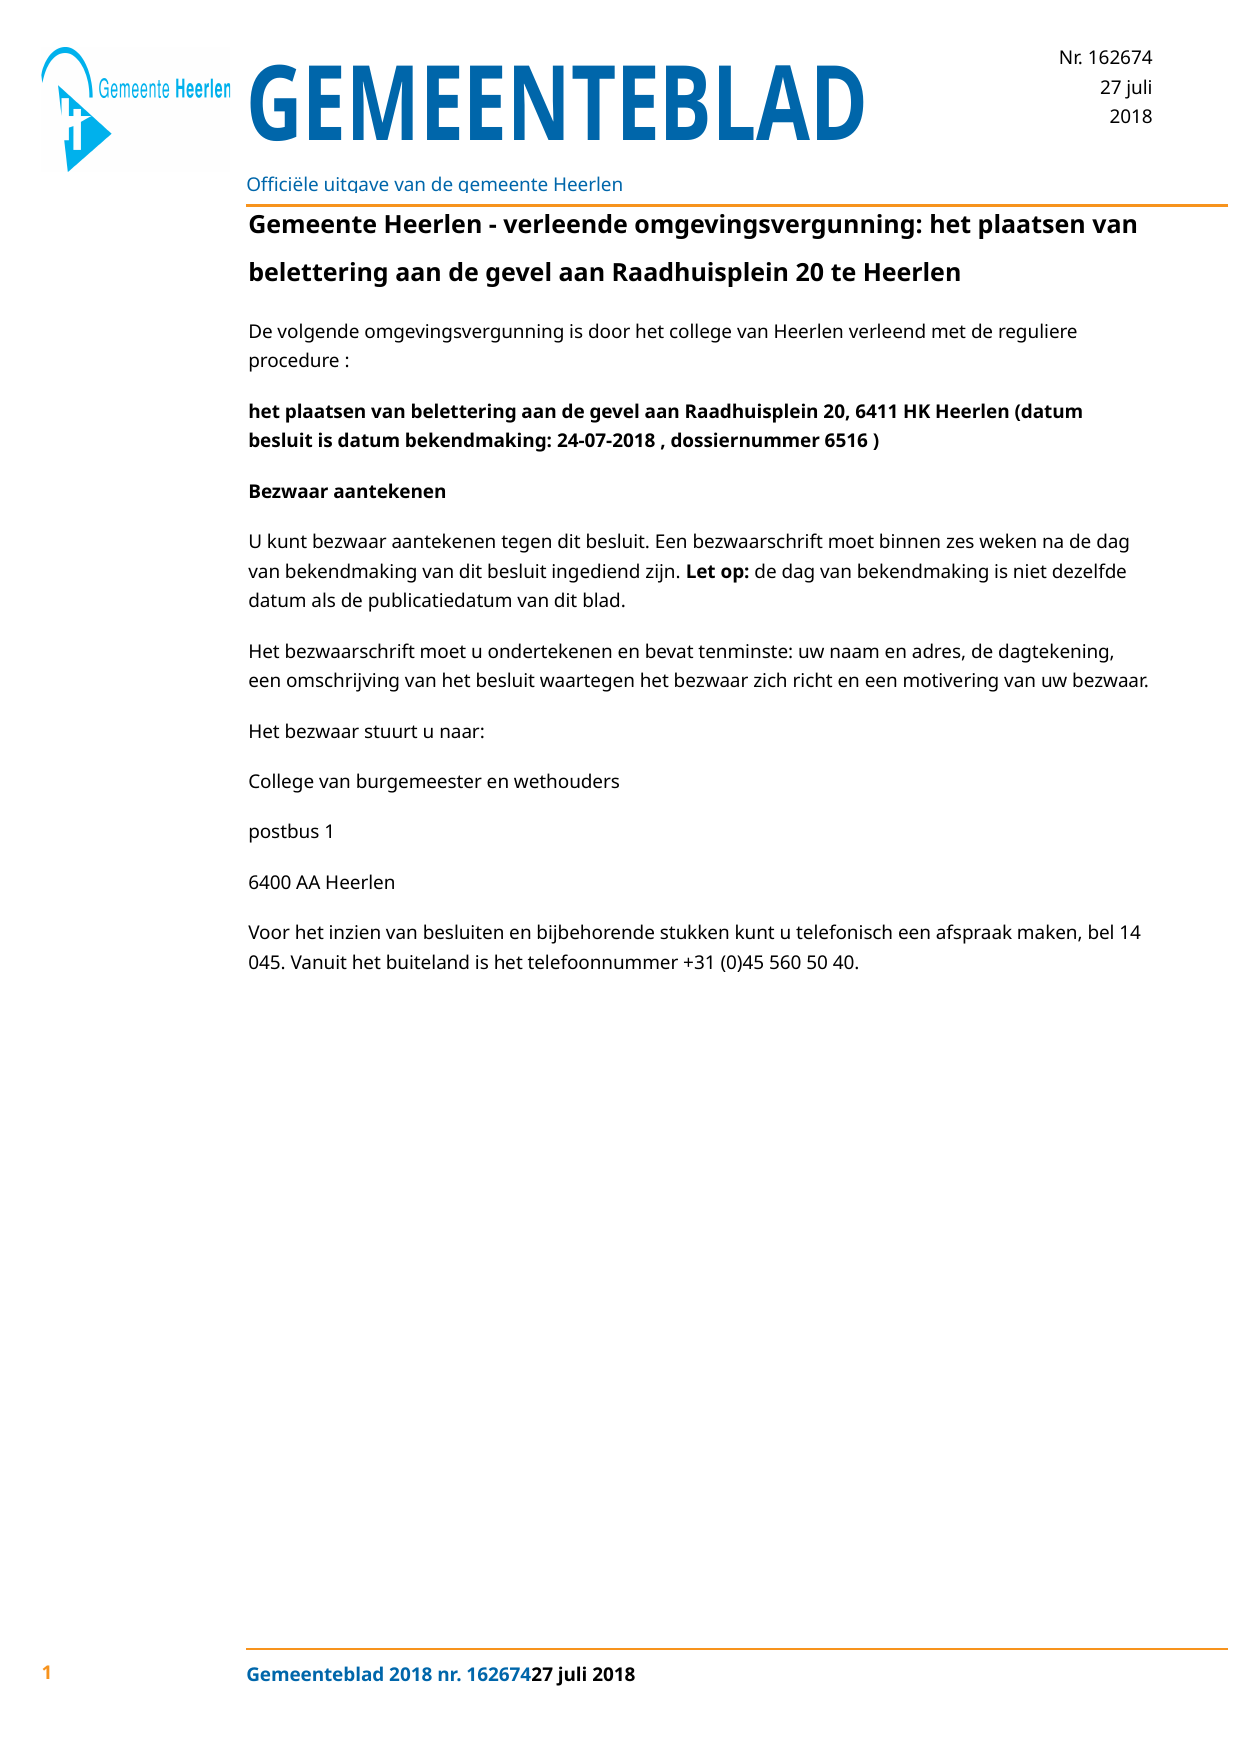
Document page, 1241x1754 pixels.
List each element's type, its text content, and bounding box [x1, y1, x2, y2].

text De volgende omgevingsvergunning is door het college van Heerlen verleend met de reguliere procedure : [248, 318, 1152, 373]
text Het bezwaarschrift moet u ondertekenen en bevat tenminste: uw naam en adres, de dagtekening, een omschrijving van het besluit waartegen het bezwaar zich richt en een motivering van uw bezwaar. [248, 638, 1152, 693]
text het plaatsen van belettering aan de gevel aan Raadhuisplein 20, 6411 HK Heerlen (datum besluit is datum bekendmaking: 24-07-2018 , dossiernummer 6516 ) [248, 398, 1152, 453]
text postbus 1 [248, 819, 1152, 844]
picture [41, 47, 231, 172]
text 6400 AA Heerlen [248, 869, 1152, 895]
text Het bezwaar stuurt u naar: [248, 718, 1152, 744]
picture [41, 47, 58, 70]
text Voor het inzien van besluiten en bijbehorende stukken kunt u telefonisch een afspraak maken, bel 14 045. Vanuit het buiteland is het telefoonnummer +31 (0)45 560 50 40. [248, 919, 1152, 975]
text Gemeente Heerlen - verleende omgevingsvergunning: het plaatsen van belettering aan de gevel aan Raadhuisplein 20 te Heerlen [248, 207, 1152, 288]
text College van burgemeester en wethouders [248, 768, 1152, 794]
text U kunt bezwaar aantekenen tegen dit besluit. Een bezwaarschrift moet binnen zes weken na de dag van bekendmaking van dit besluit ingediend zijn. Let op: de dag van bekendmaking is niet dezelfde datum als de publicatiedatum van dit blad. [248, 528, 1152, 613]
text Bezwaar aantekenen [248, 478, 1152, 504]
